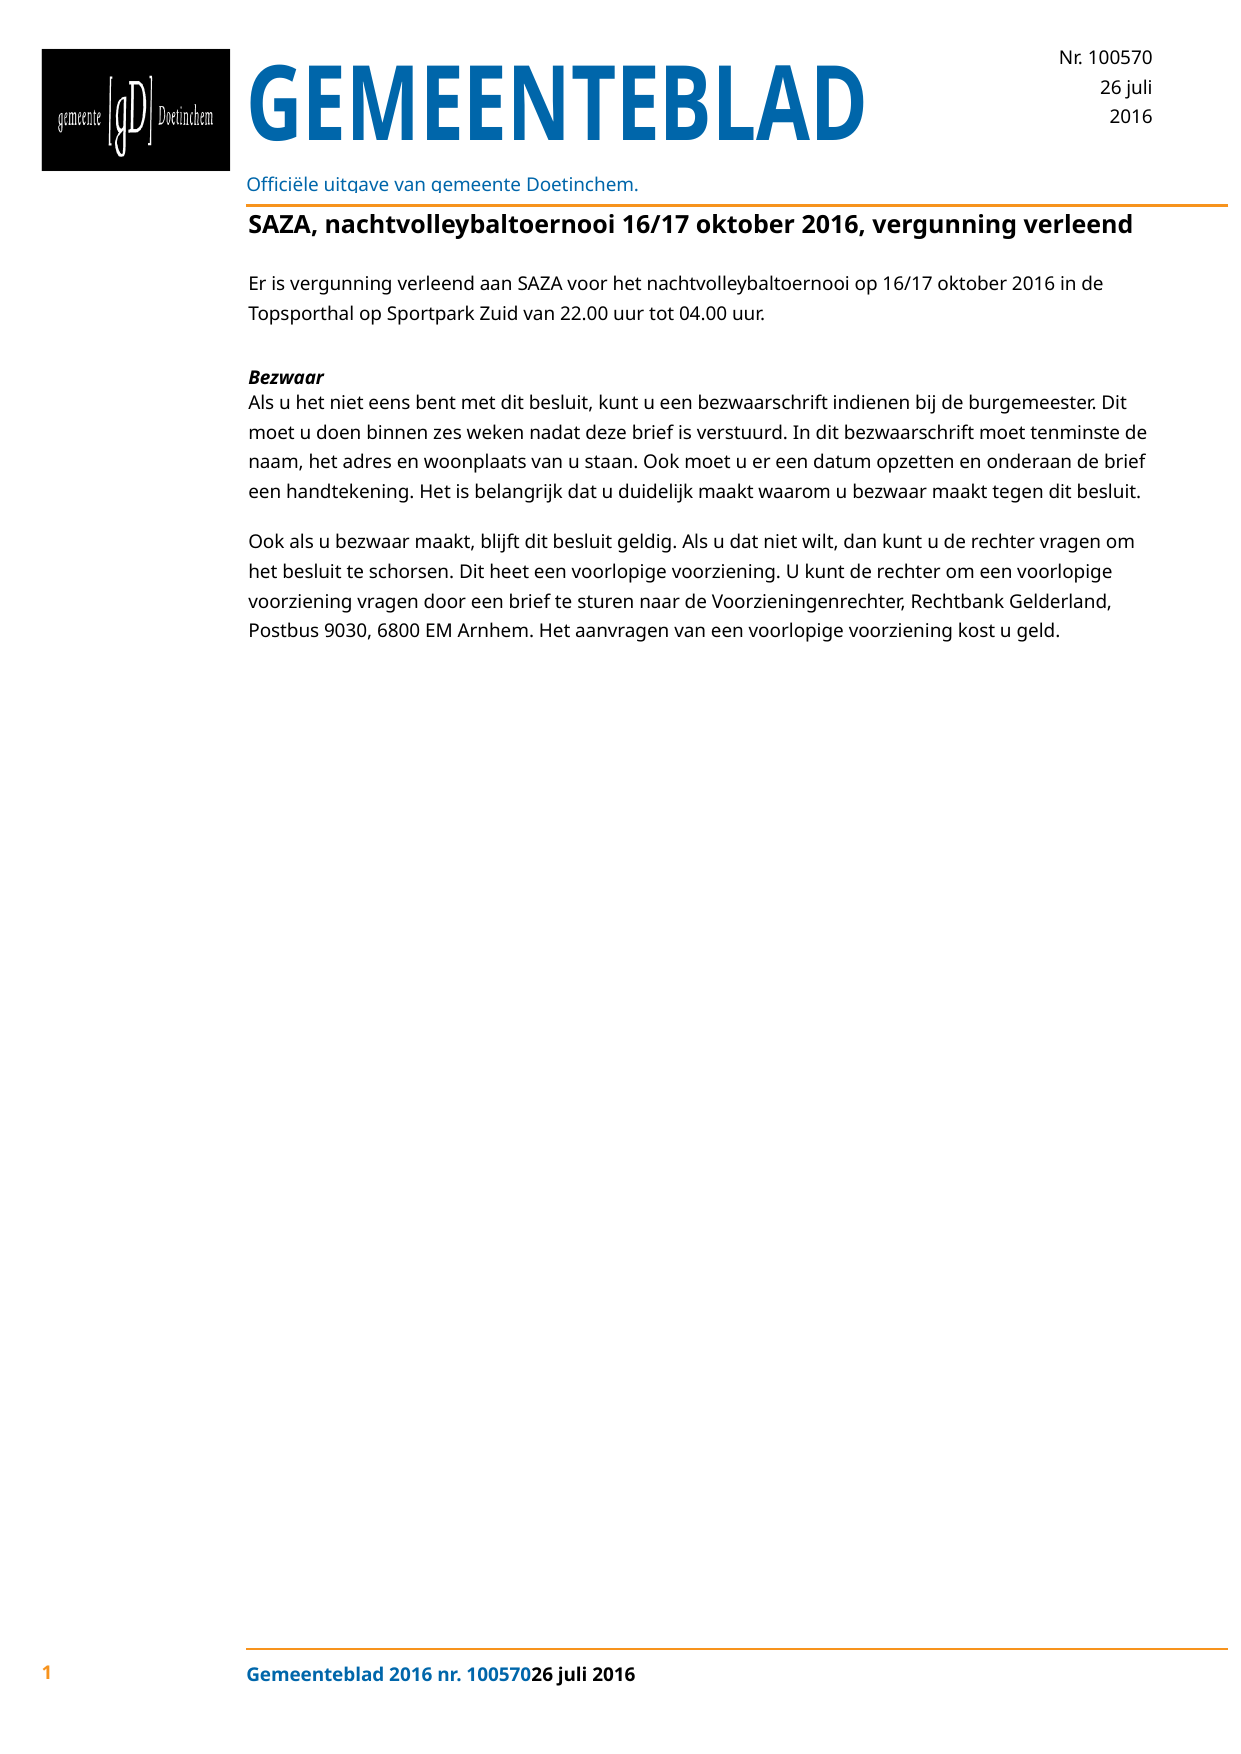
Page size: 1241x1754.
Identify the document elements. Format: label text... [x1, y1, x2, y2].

text Ook als u bezwaar maakt, blijft dit besluit geldig. Als u dat niet wilt, dan kunt u de rechter vragen om het besluit te schorsen. Dit heet een voorlopige voorziening. U kunt de rechter om een voorlopige voorziening vragen door een brief te sturen naar de Voorzieningenrechter, Rechtbank Gelderland, Postbus 9030, 6800 EM Arnhem. Het aanvragen van een voorlopige voorziening kost u geld. [248, 529, 1152, 643]
text Bezwaar [248, 364, 1152, 389]
text Als u het niet eens bent met dit besluit, kunt u een bezwaarschrift indienen bij de burgemeester. Dit moet u doen binnen zes weken nadat deze brief is verstuurd. In dit bezwaarschrift moet tenminste de naam, het adres en woonplaats van u staan. Ook moet u er een datum opzetten en onderaan de brief een handtekening. Het is belangrijk dat u duidelijk maakt waarom u bezwaar maakt tegen dit besluit. [248, 389, 1152, 504]
text Er is vergunning verleend aan SAZA voor het nachtvolleybaltoernooi op 16/17 oktober 2016 in de Topsporthal op Sportpark Zuid van 22.00 uur tot 04.00 uur. [248, 270, 1152, 326]
text SAZA, nachtvolleybaltoernooi 16/17 oktober 2016, vergunning verleend [248, 207, 1152, 241]
picture [41, 47, 231, 172]
